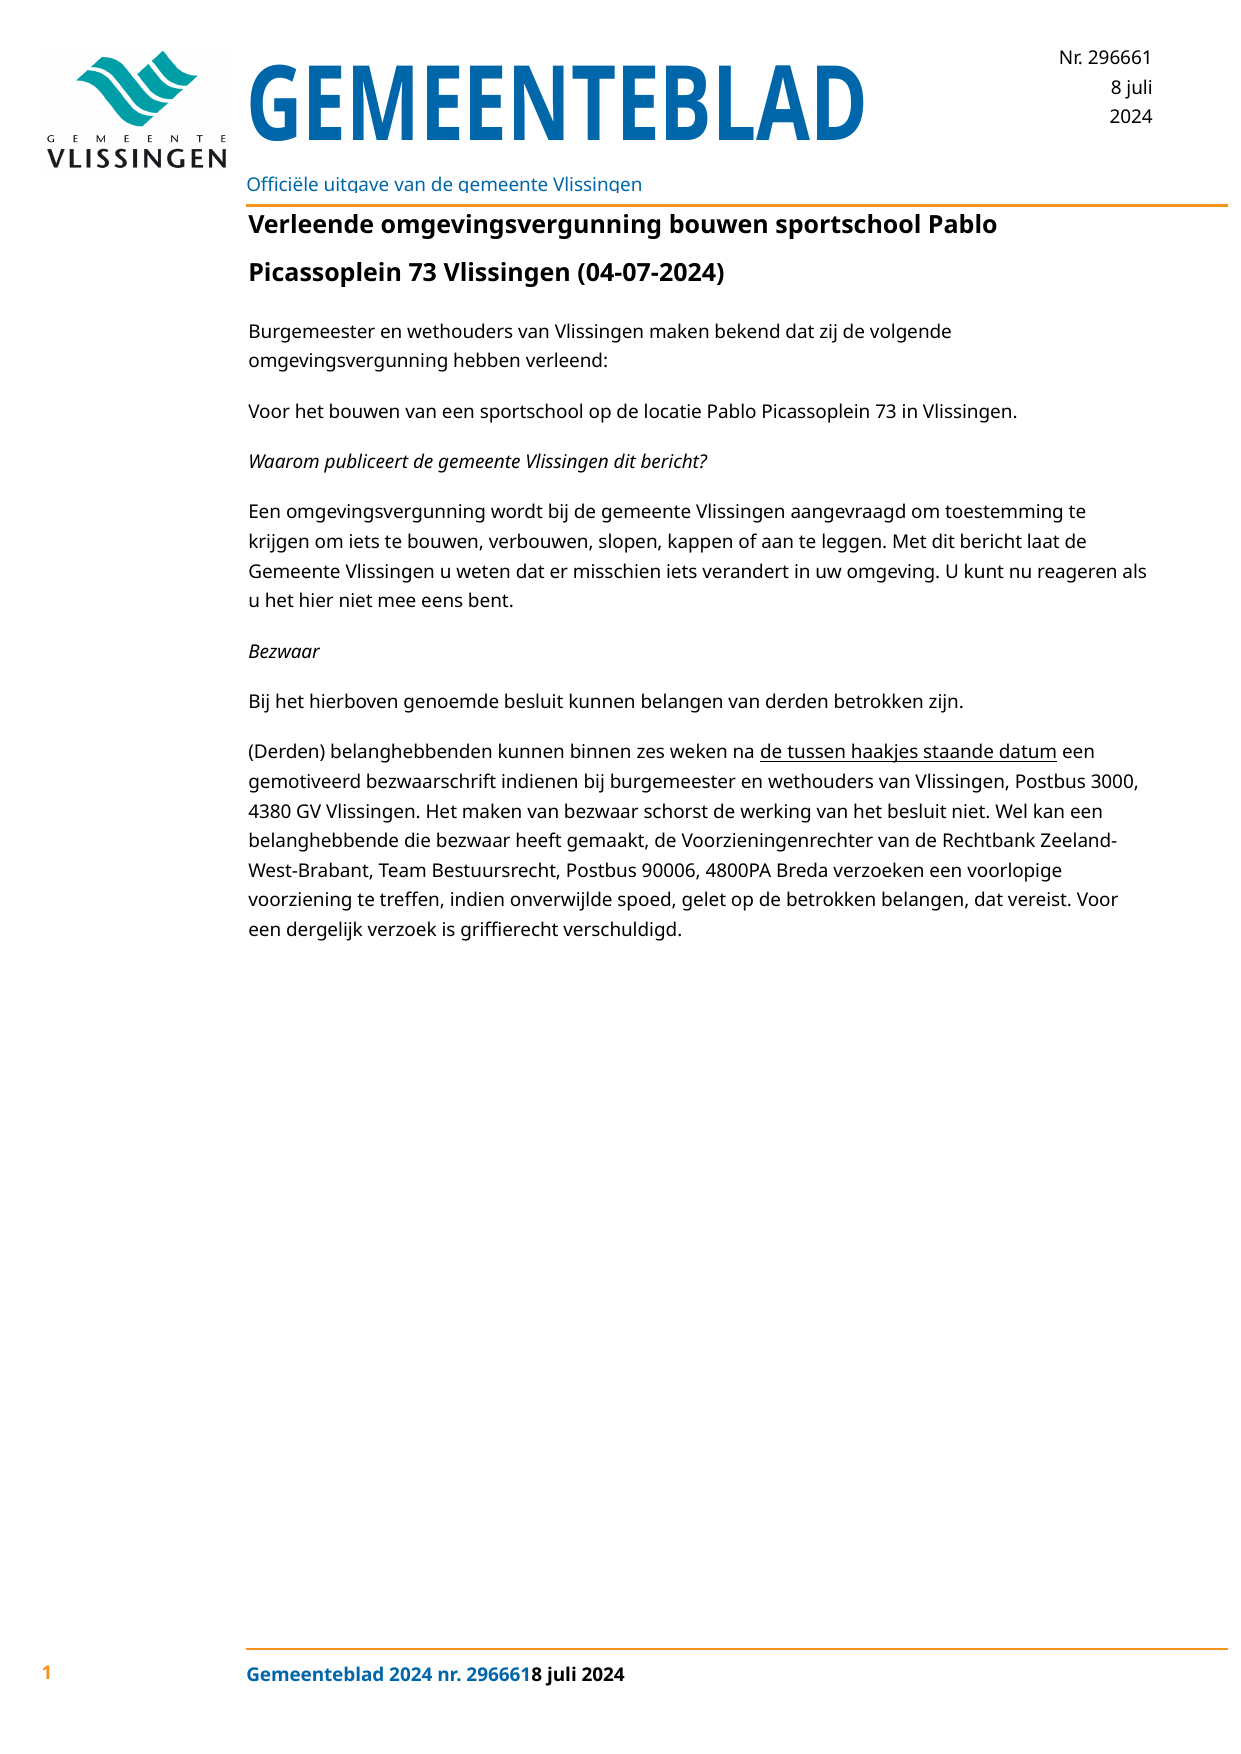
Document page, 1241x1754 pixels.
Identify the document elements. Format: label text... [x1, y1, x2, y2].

text Een omgevingsvergunning wordt bij de gemeente Vlissingen aangevraagd om toestemming te krijgen om iets te bouwen, verbouwen, slopen, kappen of aan te leggen. Met dit bericht laat de Gemeente Vlissingen u weten dat er misschien iets verandert in uw omgeving. U kunt nu reageren als u het hier niet mee eens bent. [248, 499, 1152, 613]
text Burgemeester en wethouders van Vlissingen maken bekend dat zij de volgende omgevingsvergunning hebben verleend: [248, 318, 1152, 373]
text Bij het hierboven genoemde besluit kunnen belangen van derden betrokken zijn. [248, 688, 1152, 714]
picture [41, 47, 231, 172]
text Waarom publiceert de gemeente Vlissingen dit bericht? [248, 448, 1152, 474]
text Voor het bouwen van een sportschool op de locatie Pablo Picassoplein 73 in Vlissingen. [248, 398, 1152, 424]
text (Derden) belanghebbenden kunnen binnen zes weken na de tussen haakjes staande datum een gemotiveerd bezwaarschrift indienen bij burgemeester en wethouders van Vlissingen, Postbus 3000, 4380 GV Vlissingen. Het maken van bezwaar schorst de werking van het besluit niet. Wel kan een belanghebbende die bezwaar heeft gemaakt, de Voorzieningenrechter van de Rechtbank Zeeland-West-Brabant, Team Bestuursrecht, Postbus 90006, 4800PA Breda verzoeken een voorlopige voorziening te treffen, indien onverwijlde spoed, gelet op de betrokken belangen, dat vereist. Voor een dergelijk verzoek is griffierecht verschuldigd. [248, 739, 1152, 942]
text Verleende omgevingsvergunning bouwen sportschool Pablo Picassoplein 73 Vlissingen (04-07-2024) [248, 207, 1152, 288]
text Bezwaar [248, 638, 1152, 664]
